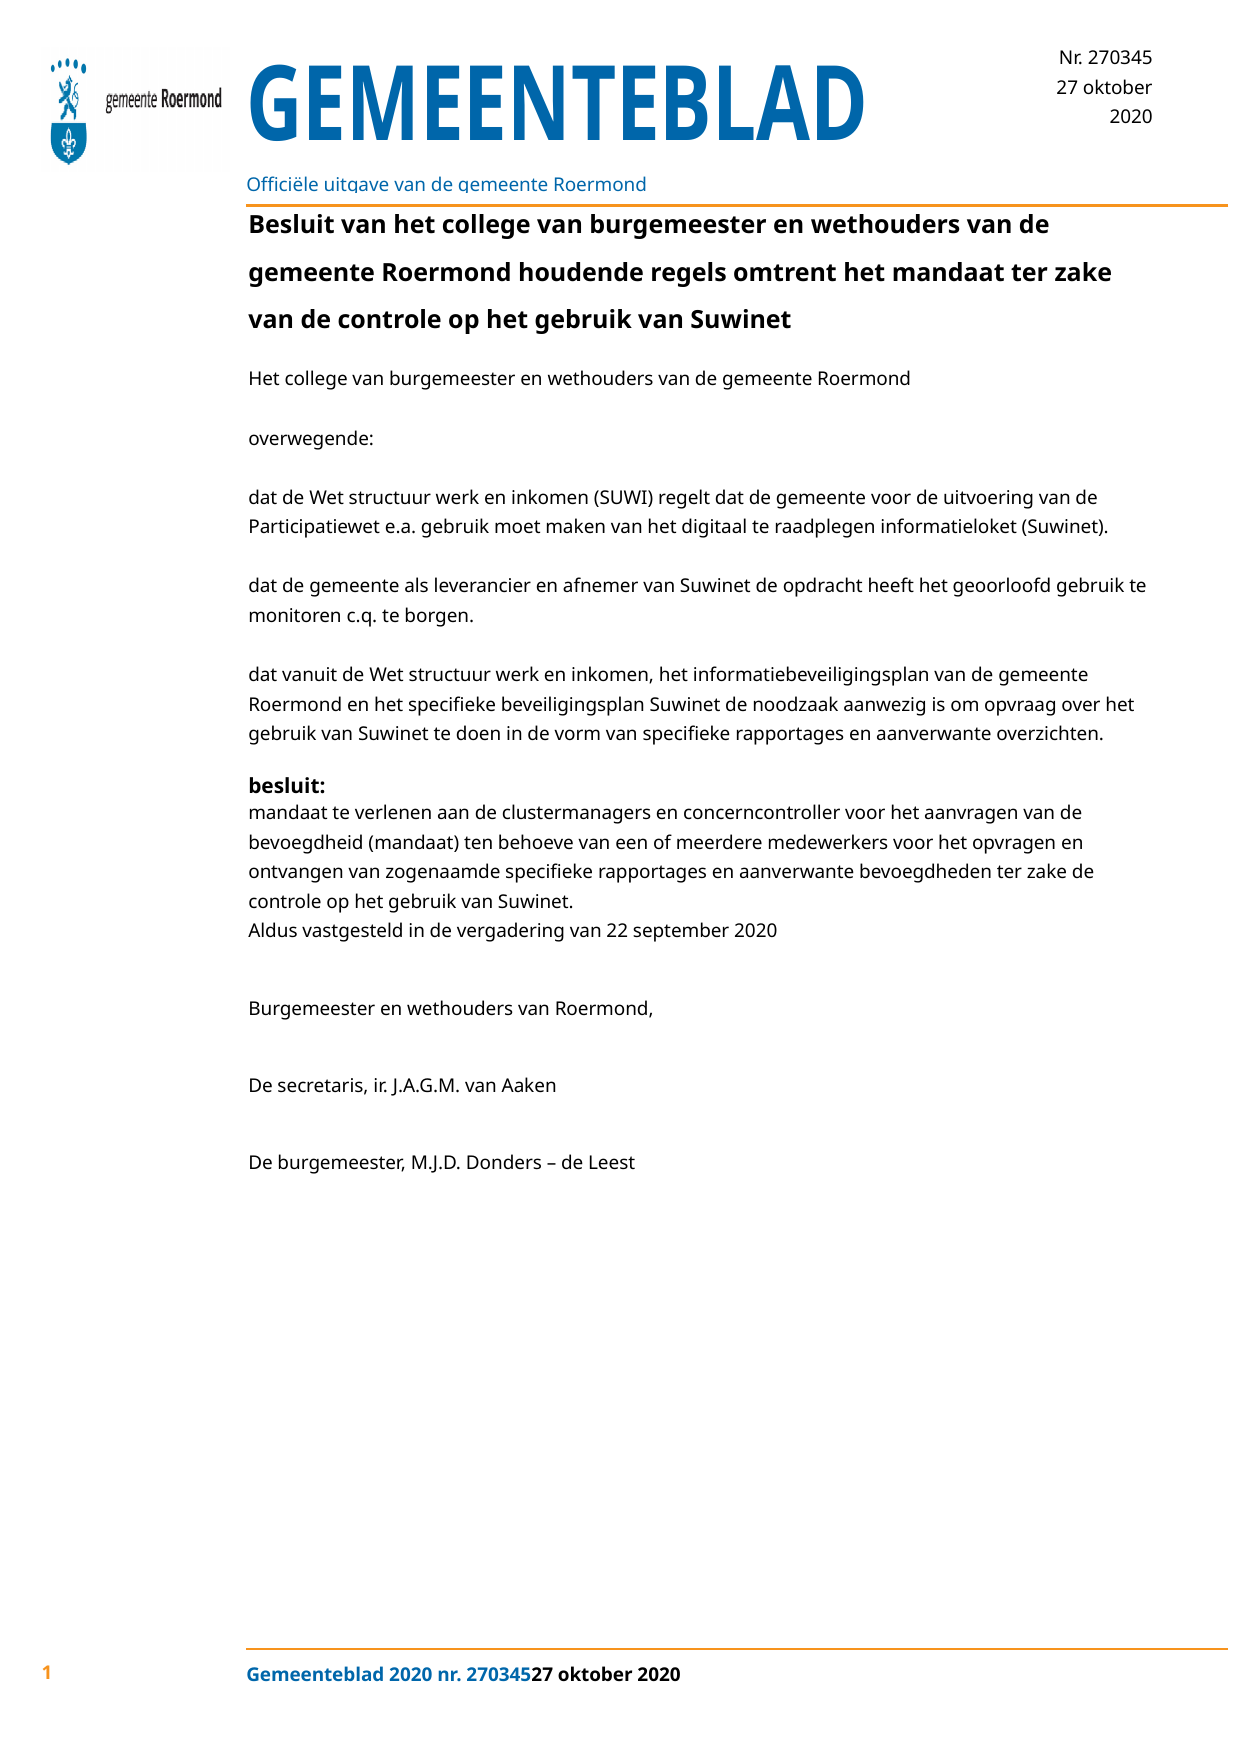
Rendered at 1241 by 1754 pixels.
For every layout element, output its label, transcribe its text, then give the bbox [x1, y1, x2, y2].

text dat de gemeente als leverancier en afnemer van Suwinet de opdracht heeft het geoorloofd gebruik te monitoren c.q. te borgen. [248, 573, 1152, 628]
text De secretaris, ir. J.A.G.M. van Aaken [248, 1072, 1152, 1098]
text De burgemeester, M.J.D. Donders – de Leest [248, 1149, 1152, 1175]
text Aldus vastgesteld in de vergadering van 22 september 2020 [248, 918, 1152, 943]
text mandaat te verlenen aan de clustermanagers en concerncontroller voor het aanvragen van de bevoegdheid (mandaat) ten behoeve van een of meerdere medewerkers voor het opvragen en ontvangen van zogenaamde specifieke rapportages en aanverwante bevoegdheden ter zake de controle op het gebruik van Suwinet. [248, 799, 1152, 914]
picture [41, 47, 231, 172]
text Burgemeester en wethouders van Roermond, [248, 995, 1152, 1021]
text besluit: [248, 771, 1152, 799]
text dat vanuit de Wet structuur werk en inkomen, het informatiebeveiligingsplan van de gemeente Roermond en het specifieke beveiligingsplan Suwinet de noodzaak aanwezig is om opvraag over het gebruik van Suwinet te doen in de vorm van specifieke rapportages en aanverwante overzichten. [248, 661, 1152, 746]
text Het college van burgemeester en wethouders van de gemeente Roermond [248, 366, 1152, 391]
text dat de Wet structuur werk en inkomen (SUWI) regelt dat de gemeente voor de uitvoering van de Participatiewet e.a. gebruik moet maken van het digitaal te raadplegen informatieloket (Suwinet). [248, 484, 1152, 539]
text Besluit van het college van burgemeester en wethouders van de gemeente Roermond houdende regels omtrent het mandaat ter zake van de controle op het gebruik van Suwinet [248, 207, 1152, 336]
text overwegende: [248, 425, 1152, 450]
